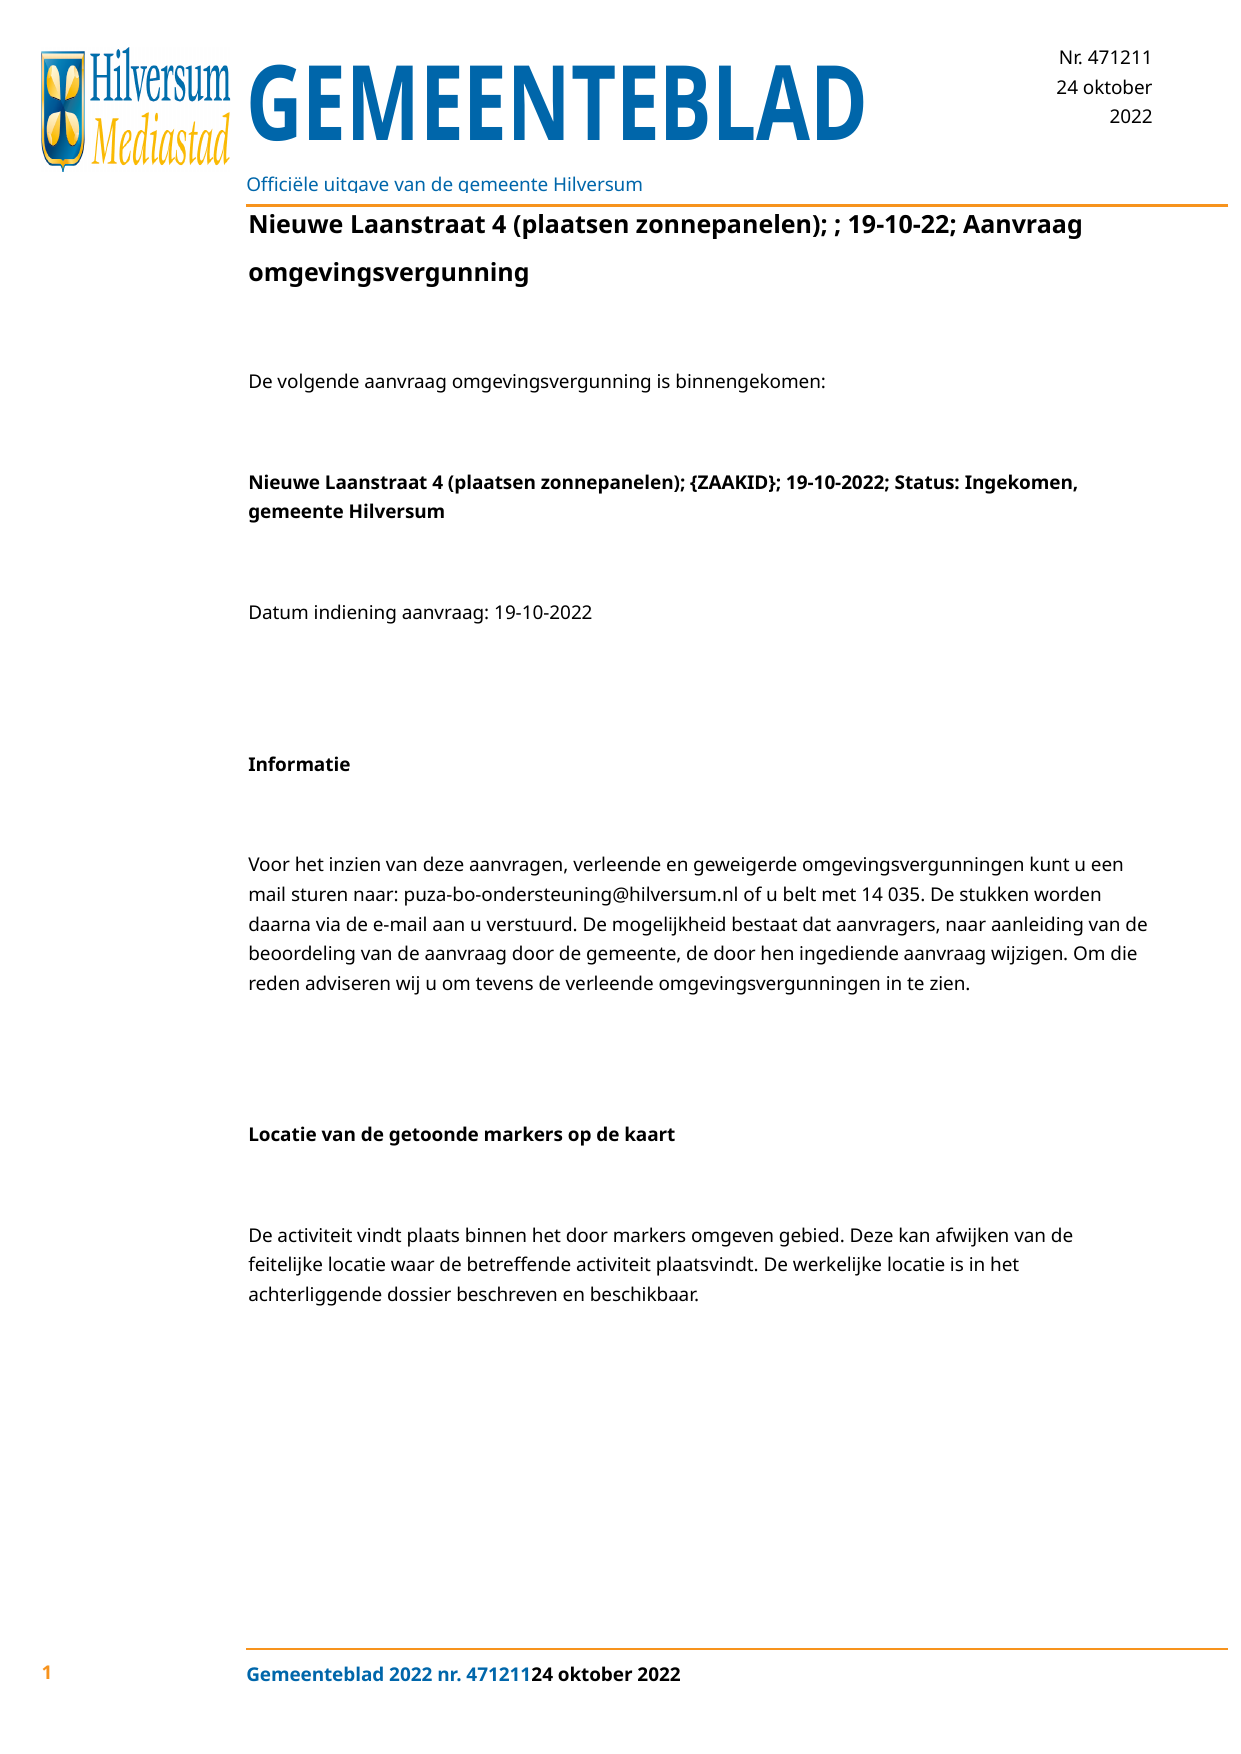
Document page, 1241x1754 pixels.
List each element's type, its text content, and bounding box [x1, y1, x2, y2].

picture [41, 47, 231, 172]
text De volgende aanvraag omgevingsvergunning is binnengekomen: [248, 368, 1152, 394]
text Nieuwe Laanstraat 4 (plaatsen zonnepanelen); {ZAAKID}; 19-10-2022; Status: Ingekomen, gemeente Hilversum [248, 469, 1152, 524]
text Locatie van de getoonde markers op de kaart [248, 1121, 1152, 1147]
text Nieuwe Laanstraat 4 (plaatsen zonnepanelen); ; 19-10-22; Aanvraag omgevingsvergunning [248, 207, 1152, 288]
text Informatie [248, 751, 1152, 777]
text De activiteit vindt plaats binnen het door markers omgeven gebied. Deze kan afwijken van de feitelijke locatie waar de betreffende activiteit plaatsvindt. De werkelijke locatie is in het achterliggende dossier beschreven en beschikbaar. [248, 1222, 1152, 1307]
text Datum indiening aanvraag: 19-10-2022 [248, 599, 1152, 625]
text Voor het inzien van deze aanvragen, verleende en geweigerde omgevingsvergunningen kunt u een mail sturen naar: puza-bo-ondersteuning@hilversum.nl of u belt met 14 035. De stukken worden daarna via de e-mail aan u verstuurd. De mogelijkheid bestaat dat aanvragers, naar aanleiding van de beoordeling van de aanvraag door de gemeente, de door hen ingediende aanvraag wijzigen. Om die reden adviseren wij u om tevens de verleende omgevingsvergunningen in te zien. [248, 852, 1152, 996]
